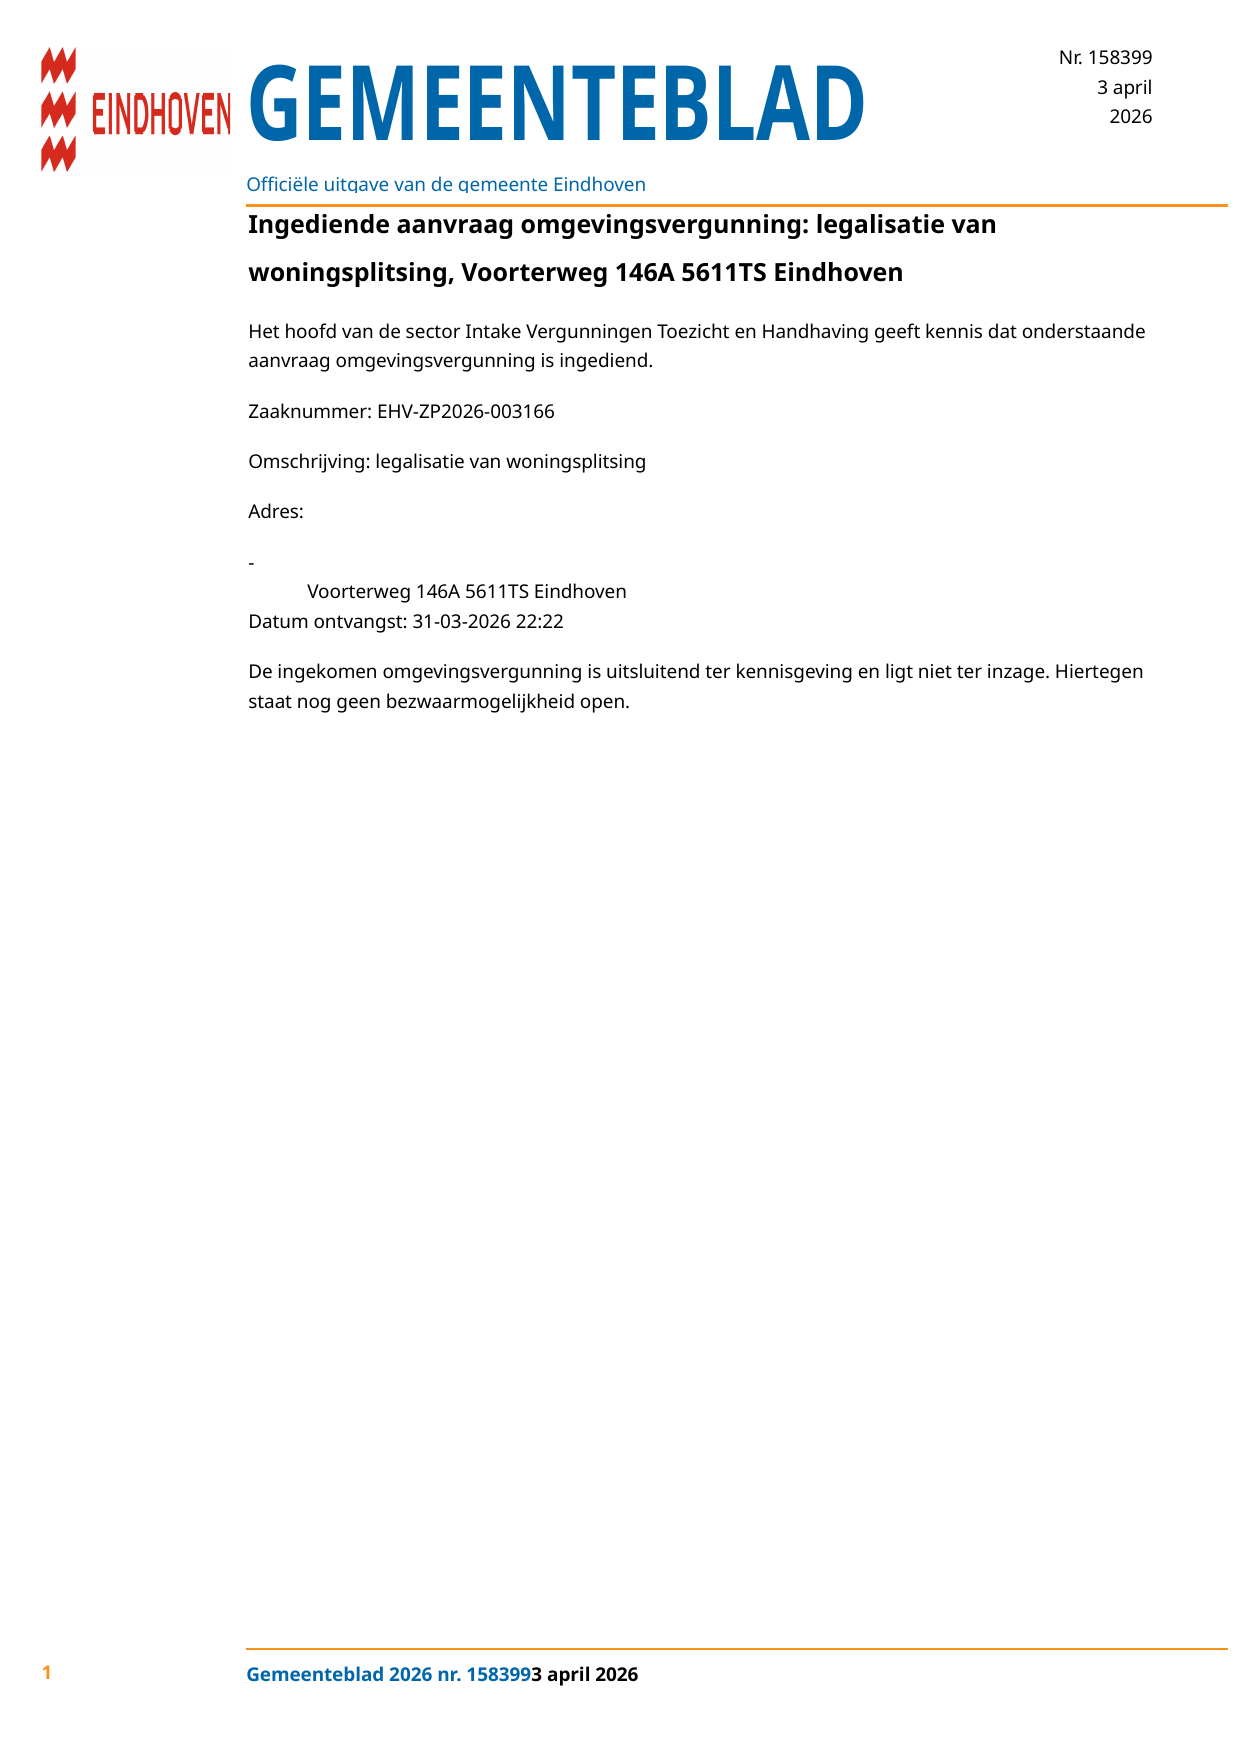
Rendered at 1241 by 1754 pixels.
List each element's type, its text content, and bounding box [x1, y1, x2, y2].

text Het hoofd van de sector Intake Vergunningen Toezicht en Handhaving geeft kennis dat onderstaande aanvraag omgevingsvergunning is ingediend. [248, 318, 1152, 373]
text Ingediende aanvraag omgevingsvergunning: legalisatie van woningsplitsing, Voorterweg 146A 5611TS Eindhoven [248, 207, 1152, 288]
text Datum ontvangst: 31-03-2026 22:22 [248, 608, 1152, 634]
list Voorterweg 146A 5611TS Eindhoven [248, 579, 1152, 604]
text Omschrijving: legalisatie van woningsplitsing [248, 448, 1152, 474]
picture [41, 47, 231, 172]
text Zaaknummer: EHV-ZP2026-003166 [248, 398, 1152, 424]
text De ingekomen omgevingsvergunning is uitsluitend ter kennisgeving en ligt niet ter inzage. Hiertegen staat nog geen bezwaarmogelijkheid open. [248, 659, 1152, 714]
text Adres: [248, 499, 1152, 524]
